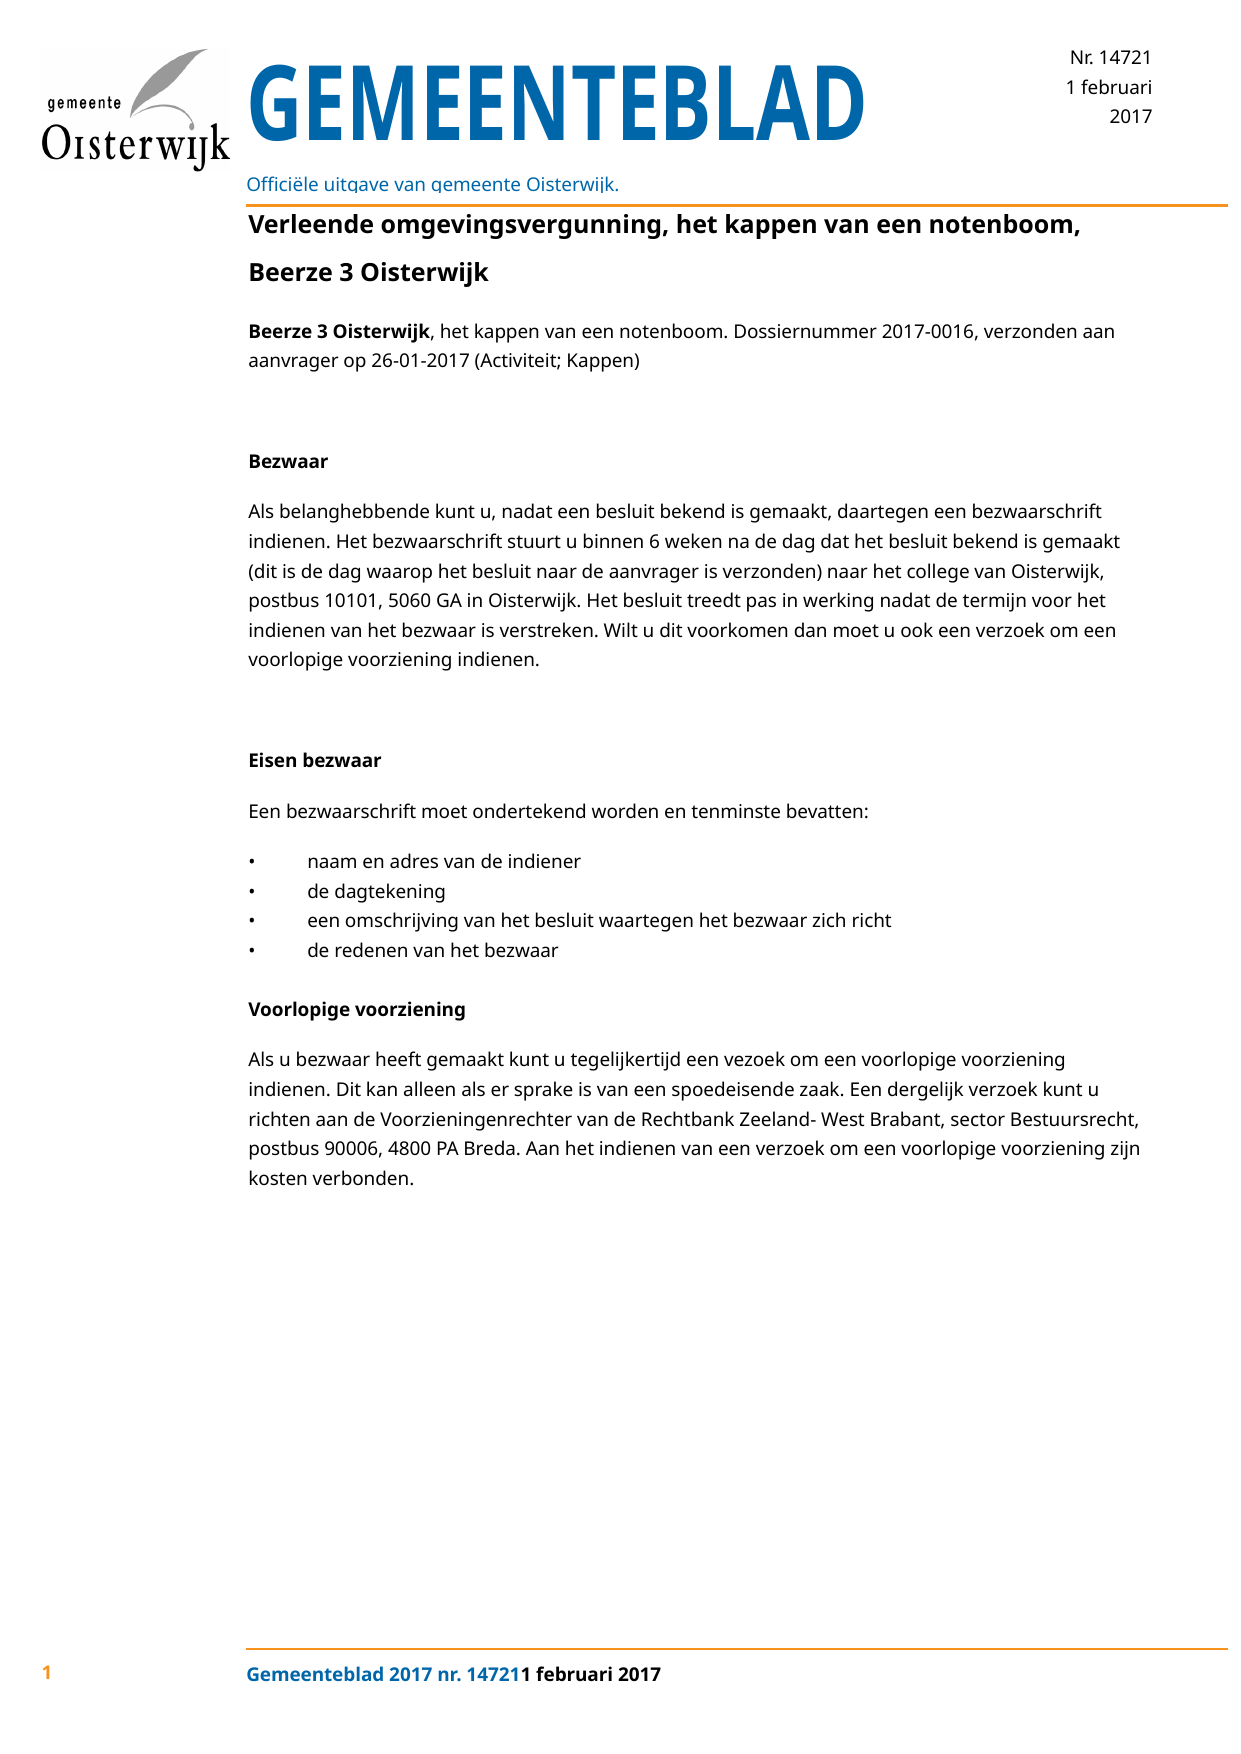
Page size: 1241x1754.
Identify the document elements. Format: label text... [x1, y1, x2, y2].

text Een bezwaarschrift moet ondertekend worden en tenminste bevatten: [248, 798, 1152, 824]
text Eisen bezwaar [248, 747, 1152, 773]
text Als u bezwaar heeft gemaakt kunt u tegelijkertijd een vezoek om een voorlopige voorziening indienen. Dit kan alleen als er sprake is van een spoedeisende zaak. Een dergelijk verzoek kunt u richten aan de Voorzieningenrechter van de Rechtbank Zeeland- West Brabant, sector Bestuursrecht, postbus 90006, 4800 PA Breda. Aan het indienen van een verzoek om een voorlopige voorziening zijn kosten verbonden. [248, 1047, 1152, 1191]
list de redenen van het bezwaar [248, 937, 1152, 963]
list de dagtekening [248, 878, 1152, 904]
list naam en adres van de indiener [248, 848, 1152, 874]
text Verleende omgevingsvergunning, het kappen van een notenboom, Beerze 3 Oisterwijk [248, 207, 1152, 288]
text Als belanghebbende kunt u, nadat een besluit bekend is gemaakt, daartegen een bezwaarschrift indienen. Het bezwaarschrift stuurt u binnen 6 weken na de dag dat het besluit bekend is gemaakt (dit is de dag waarop het besluit naar de aanvrager is verzonden) naar het college van Oisterwijk, postbus 10101, 5060 GA in Oisterwijk. Het besluit treedt pas in werking nadat de termijn voor het indienen van het bezwaar is verstreken. Wilt u dit voorkomen dan moet u ook een verzoek om een voorlopige voorziening indienen. [248, 499, 1152, 672]
list een omschrijving van het besluit waartegen het bezwaar zich richt [248, 907, 1152, 933]
text Voorlopige voorziening [248, 996, 1152, 1022]
text Beerze 3 Oisterwijk, het kappen van een notenboom. Dossiernummer 2017-0016, verzonden aan aanvrager op 26-01-2017 (Activiteit; Kappen) [248, 318, 1152, 373]
text Bezwaar [248, 448, 1152, 474]
picture [41, 47, 231, 172]
